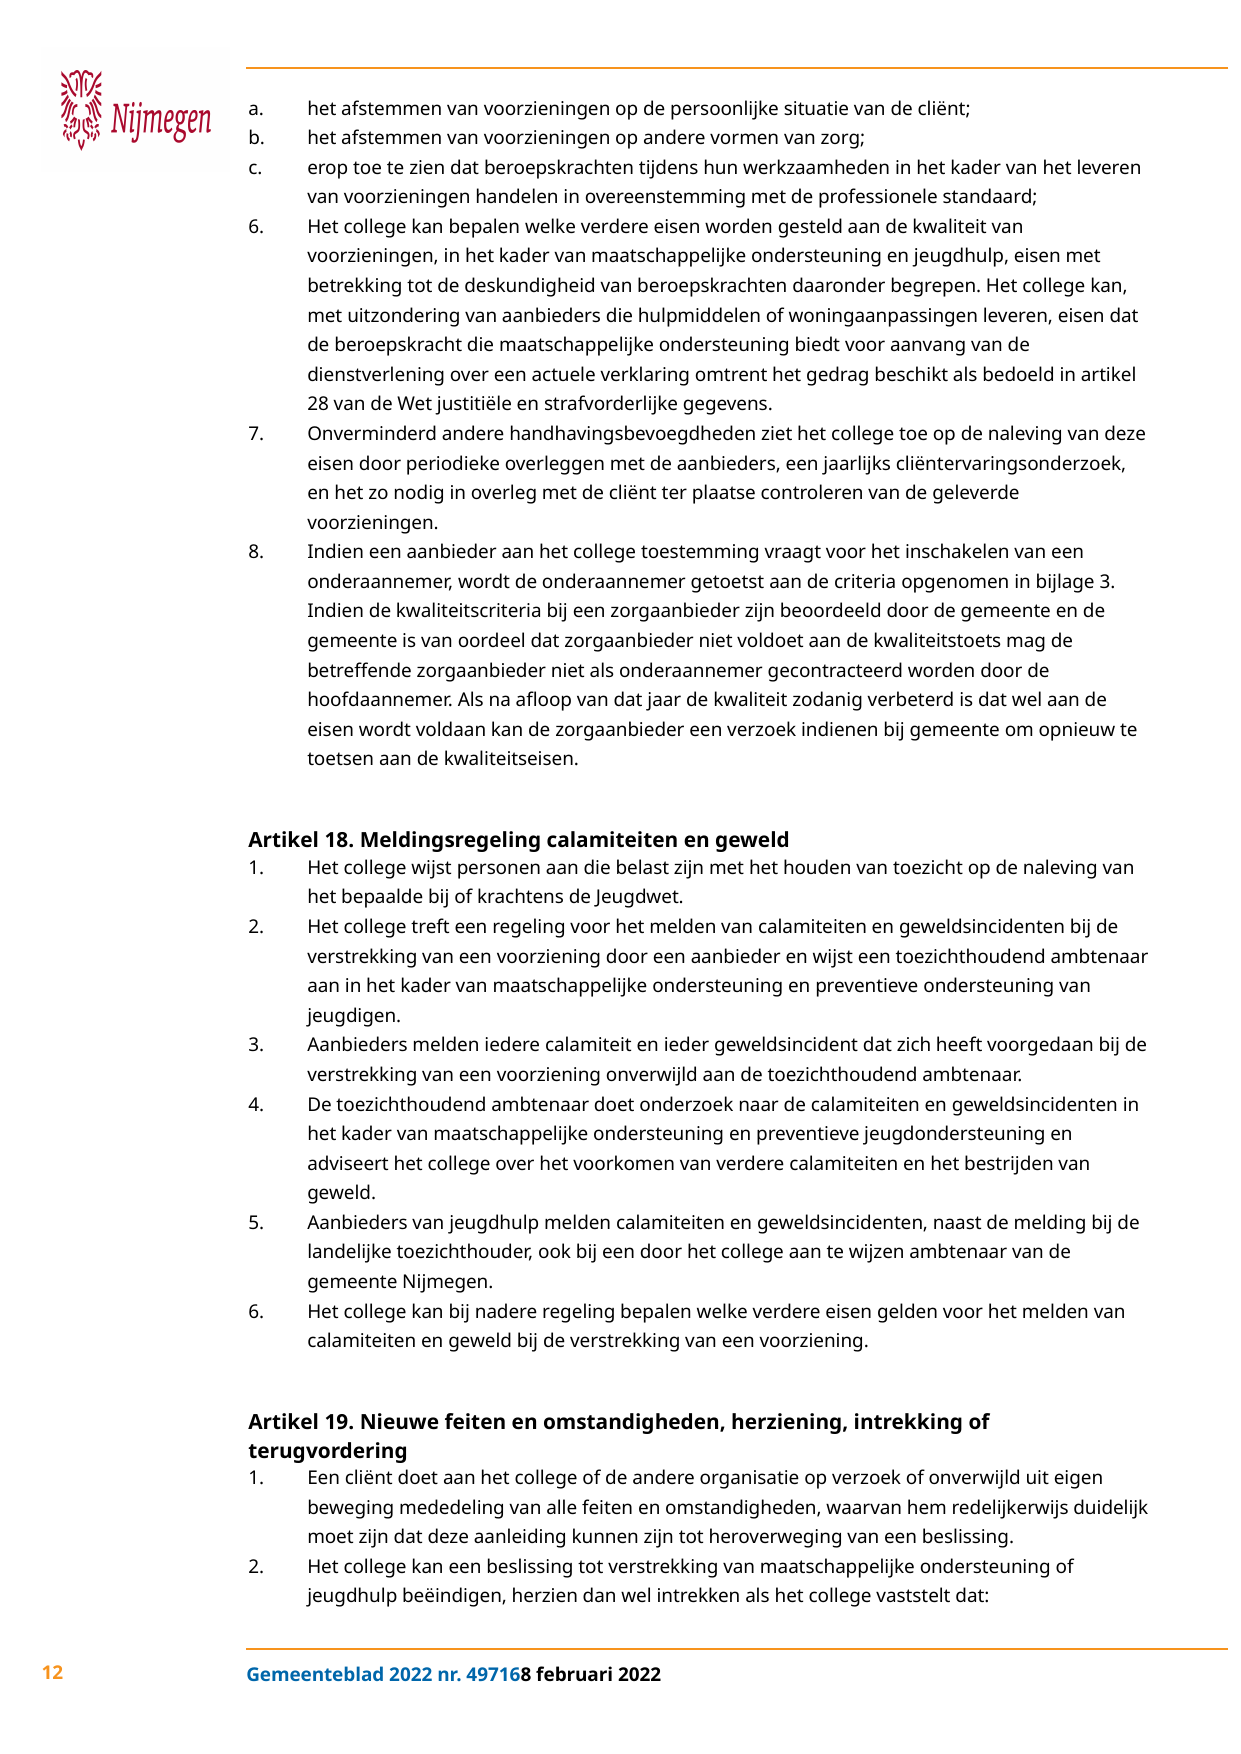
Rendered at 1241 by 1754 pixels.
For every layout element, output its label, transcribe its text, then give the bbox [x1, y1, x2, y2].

list Het college kan bij nadere regeling bepalen welke verdere eisen gelden voor het melden van calamiteiten en geweld bij de verstrekking van een voorziening. [248, 1298, 1152, 1353]
list erop toe te zien dat beroepskrachten tijdens hun werkzaamheden in het kader van het leveren van voorzieningen handelen in overeenstemming met de professionele standaard; [248, 154, 1152, 209]
list Een cliënt doet aan het college of de andere organisatie op verzoek of onverwijld uit eigen beweging mededeling van alle feiten en omstandigheden, waarvan hem redelijkerwijs duidelijk moet zijn dat deze aanleiding kunnen zijn tot heroverweging van een beslissing. [248, 1464, 1152, 1549]
list Het college treft een regeling voor het melden van calamiteiten en geweldsincidenten bij de verstrekking van een voorziening door een aanbieder en wijst een toezichthoudend ambtenaar aan in het kader van maatschappelijke ondersteuning en preventieve ondersteuning van jeugdigen. [248, 913, 1152, 1028]
list het afstemmen van voorzieningen op de persoonlijke situatie van de cliënt; [248, 95, 1152, 121]
list Indien een aanbieder aan het college toestemming vraagt voor het inschakelen van een onderaannemer, wordt de onderaannemer getoetst aan de criteria opgenomen in bijlage 3. Indien de kwaliteitscriteria bij een zorgaanbieder zijn beoordeeld door de gemeente en de gemeente is van oordeel dat zorgaanbieder niet voldoet aan de kwaliteitstoets mag de betreffende zorgaanbieder niet als onderaannemer gecontracteerd worden door de hoofdaannemer. Als na afloop van dat jaar de kwaliteit zodanig verbeterd is dat wel aan de eisen wordt voldaan kan de zorgaanbieder een verzoek indienen bij gemeente om opnieuw te toetsen aan de kwaliteitseisen. [248, 538, 1152, 771]
list Het college kan bepalen welke verdere eisen worden gesteld aan de kwaliteit van voorzieningen, in het kader van maatschappelijke ondersteuning en jeugdhulp, eisen met betrekking tot de deskundigheid van beroepskrachten daaronder begrepen. Het college kan, met uitzondering van aanbieders die hulpmiddelen of woningaanpassingen leveren, eisen dat de beroepskracht die maatschappelijke ondersteuning biedt voor aanvang van de dienstverlening over een actuele verklaring omtrent het gedrag beschikt als bedoeld in artikel 28 van de Wet justitiële en strafvorderlijke gegevens. [248, 213, 1152, 416]
list het afstemmen van voorzieningen op andere vormen van zorg; [248, 124, 1152, 150]
list Onverminderd andere handhavingsbevoegdheden ziet het college toe op de naleving van deze eisen door periodieke overleggen met de aanbieders, een jaarlijks cliëntervaringsonderzoek, en het zo nodig in overleg met de cliënt ter plaatse controleren van de geleverde voorzieningen. [248, 420, 1152, 535]
list De toezichthoudend ambtenaar doet onderzoek naar de calamiteiten en geweldsincidenten in het kader van maatschappelijke ondersteuning en preventieve jeugdondersteuning en adviseert het college over het voorkomen van verdere calamiteiten en het bestrijden van geweld. [248, 1091, 1152, 1205]
text Artikel 19. Nieuwe feiten en omstandigheden, herziening, intrekking of terugvordering [248, 1407, 1152, 1464]
list Het college kan een beslissing tot verstrekking van maatschappelijke ondersteuning of jeugdhulp beëindigen, herzien dan wel intrekken als het college vaststelt dat: [248, 1553, 1152, 1608]
list Aanbieders melden iedere calamiteit en ieder geweldsincident dat zich heeft voorgedaan bij de verstrekking van een voorziening onverwijld aan de toezichthoudend ambtenaar. [248, 1032, 1152, 1087]
picture [41, 47, 231, 172]
list Aanbieders van jeugdhulp melden calamiteiten en geweldsincidenten, naast de melding bij de landelijke toezichthouder, ook bij een door het college aan te wijzen ambtenaar van de gemeente Nijmegen. [248, 1209, 1152, 1294]
list Het college wijst personen aan die belast zijn met het houden van toezicht op de naleving van het bepaalde bij of krachtens de Jeugdwet. [248, 854, 1152, 909]
text Artikel 18. Meldingsregeling calamiteiten en geweld [248, 826, 1152, 854]
